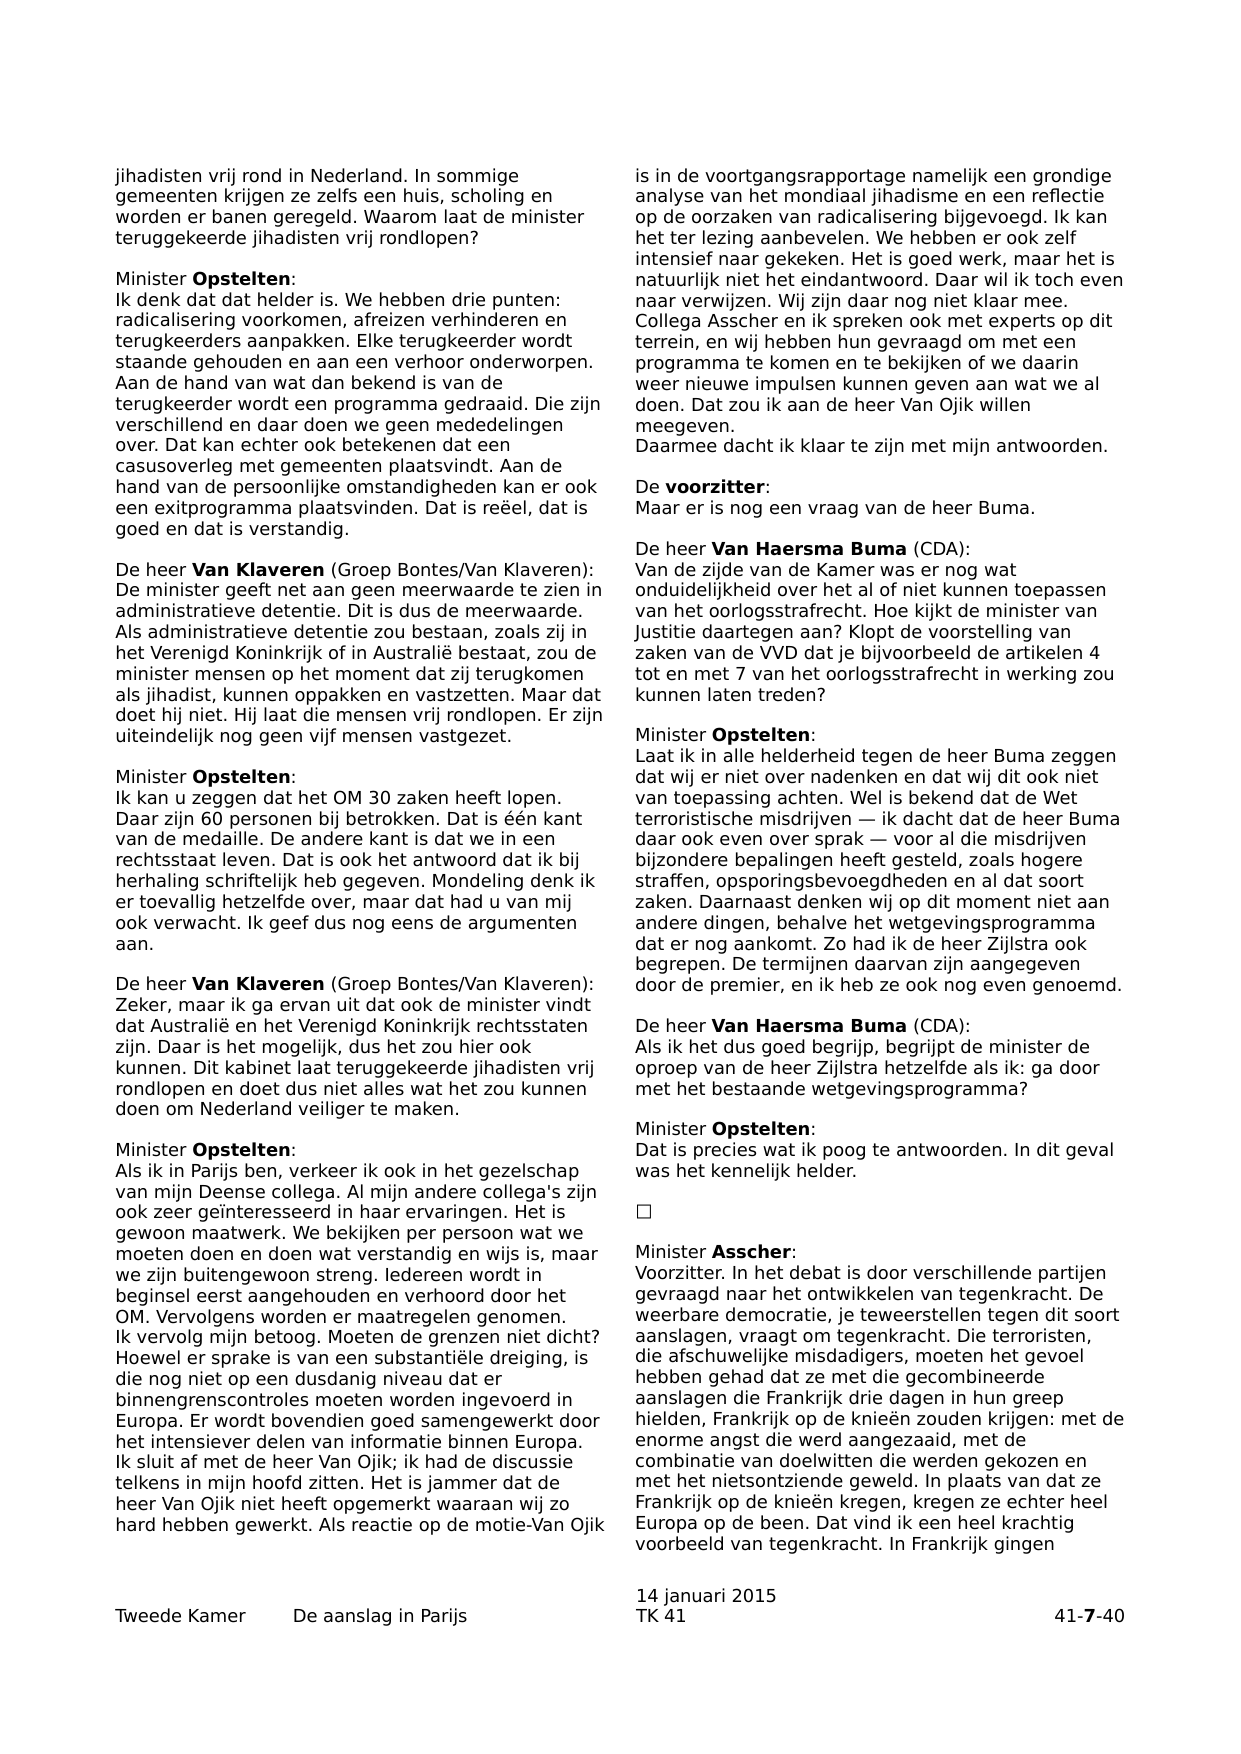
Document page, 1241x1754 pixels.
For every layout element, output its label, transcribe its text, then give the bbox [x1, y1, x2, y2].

text De heer Van Klaveren (Groep Bontes/Van Klaveren): [115, 559, 605, 580]
text De heer Van Klaveren (Groep Bontes/Van Klaveren): [115, 974, 605, 995]
text Daarmee dacht ik klaar te zijn met mijn antwoorden. [635, 436, 1125, 457]
text De minister geeft net aan geen meerwaarde te zien in administratieve detentie. Dit is dus de meerwaarde. Als administratieve detentie zou bestaan, zoals zij in het Verenigd Koninkrijk of in Australië bestaat, zou de minister mensen op het moment dat zij terugkomen als jihadist, kunnen oppakken en vastzetten. Maar dat doet hij niet. Hij laat die mensen vrij rondlopen. Er zijn uiteindelijk nog geen vijf mensen vastgezet. [115, 580, 605, 747]
text Als ik het dus goed begrijp, begrijpt de minister de oproep van de heer Zijlstra hetzelfde als ik: ga door met het bestaande wetgevingsprogramma? [635, 1037, 1125, 1099]
text is in de voortgangsrapportage namelijk een grondige analyse van het mondiaal jihadisme en een reflectie op de oorzaken van radicalisering bijgevoegd. Ik kan het ter lezing aanbevelen. We hebben er ook zelf intensief naar gekeken. Het is goed werk, maar het is natuurlijk niet het eindantwoord. Daar wil ik toch even naar verwijzen. Wij zijn daar nog niet klaar mee. Collega Asscher en ik spreken ook met experts op dit terrein, en wij hebben hun gevraagd om met een programma te komen en te bekijken of we daarin weer nieuwe impulsen kunnen geven aan wat we al doen. Dat zou ik aan de heer Van Ojik willen meegeven. [635, 165, 1125, 436]
text De heer Van Haersma Buma (CDA): [635, 1016, 1125, 1037]
text Dat is precies wat ik poog te antwoorden. In dit geval was het kennelijk helder. [635, 1140, 1125, 1181]
text Zeker, maar ik ga ervan uit dat ook de minister vindt dat Australië en het Verenigd Koninkrijk rechtsstaten zijn. Daar is het mogelijk, dus het zou hier ook kunnen. Dit kabinet laat teruggekeerde jihadisten vrij rondlopen en doet dus niet alles wat het zou kunnen doen om Nederland veiliger te maken. [115, 995, 605, 1120]
text Minister Opstelten: [115, 1140, 605, 1161]
text jihadisten vrij rond in Nederland. In sommige gemeenten krijgen ze zelfs een huis, scholing en worden er banen geregeld. Waarom laat de minister teruggekeerde jihadisten vrij rondlopen? [115, 165, 605, 249]
text Als ik in Parijs ben, verkeer ik ook in het gezelschap van mijn Deense collega. Al mijn andere collega's zijn ook zeer geïnteresseerd in haar ervaringen. Het is gewoon maatwerk. We bekijken per persoon wat we moeten doen en doen wat verstandig en wijs is, maar we zijn buitengewoon streng. Iedereen wordt in beginsel eerst aangehouden en verhoord door het OM. Vervolgens worden er maatregelen genomen. [115, 1161, 605, 1327]
text Laat ik in alle helderheid tegen de heer Buma zeggen dat wij er niet over nadenken en dat wij dit ook niet van toepassing achten. Wel is bekend dat de Wet terroristische misdrijven — ik dacht dat de heer Buma daar ook even over sprak — voor al die misdrijven bijzondere bepalingen heeft gesteld, zoals hogere straffen, opsporingsbevoegdheden en al dat soort zaken. Daarnaast denken wij op dit moment niet aan andere dingen, behalve het wetgevingsprogramma dat er nog aankomt. Zo had ik de heer Zijlstra ook begrepen. De termijnen daarvan zijn aangegeven door de premier, en ik heb ze ook nog even genoemd. [635, 746, 1125, 996]
text Ik vervolg mijn betoog. Moeten de grenzen niet dicht? Hoewel er sprake is van een substantiële dreiging, is die nog niet op een dusdanig niveau dat er binnengrenscontroles moeten worden ingevoerd in Europa. Er wordt bovendien goed samengewerkt door het intensiever delen van informatie binnen Europa. [115, 1327, 605, 1452]
text Minister Asscher: [635, 1242, 1125, 1263]
text Ik denk dat dat helder is. We hebben drie punten: radicalisering voorkomen, afreizen verhinderen en terugkeerders aanpakken. Elke terugkeerder wordt staande gehouden en aan een verhoor onderworpen. Aan de hand van wat dan bekend is van de terugkeerder wordt een programma gedraaid. Die zijn verschillend en daar doen we geen mededelingen over. Dat kan echter ook betekenen dat een casusoverleg met gemeenten plaatsvindt. Aan de hand van de persoonlijke omstandigheden kan er ook een exitprogramma plaatsvinden. Dat is reëel, dat is goed en dat is verstandig. [115, 289, 605, 539]
text Ik kan u zeggen dat het OM 30 zaken heeft lopen. Daar zijn 60 personen bij betrokken. Dat is één kant van de medaille. De andere kant is dat we in een rechtsstaat leven. Dat is ook het antwoord dat ik bij herhaling schriftelijk heb gegeven. Mondeling denk ik er toevallig hetzelfde over, maar dat had u van mij ook verwacht. Ik geef dus nog eens de argumenten aan. [115, 787, 605, 954]
text De heer Van Haersma Buma (CDA): [635, 538, 1125, 559]
text De voorzitter: [635, 477, 1125, 498]
text Van de zijde van de Kamer was er nog wat onduidelijkheid over het al of niet kunnen toepassen van het oorlogsstrafrecht. Hoe kijkt de minister van Justitie daartegen aan? Klopt de voorstelling van zaken van de VVD dat je bijvoorbeeld de artikelen 4 tot en met 7 van het oorlogsstrafrecht in werking zou kunnen laten treden? [635, 559, 1125, 705]
text Ik sluit af met de heer Van Ojik; ik had de discussie telkens in mijn hoofd zitten. Het is jammer dat de heer Van Ojik niet heeft opgemerkt waaraan wij zo hard hebben gewerkt. Als reactie op de motie-Van Ojik [115, 1452, 605, 1536]
text Minister Opstelten: [635, 1119, 1125, 1140]
text Minister Opstelten: [115, 767, 605, 787]
text Minister Opstelten: [635, 725, 1125, 746]
text Voorzitter. In het debat is door verschillende partijen gevraagd naar het ontwikkelen van tegenkracht. De weerbare democratie, je teweerstellen tegen dit soort aanslagen, vraagt om tegenkracht. Die terroristen, die afschuwelijke misdadigers, moeten het gevoel hebben gehad dat ze met die gecombineerde aanslagen die Frankrijk drie dagen in hun greep hielden, Frankrijk op de knieën zouden krijgen: met de enorme angst die werd aangezaaid, met de combinatie van doelwitten die werden gekozen en met het nietsontziende geweld. In plaats van dat ze Frankrijk op de knieën kregen, kregen ze echter heel Europa op de been. Dat vind ik een heel krachtig voorbeeld van tegenkracht. In Frankrijk gingen [635, 1263, 1125, 1554]
text Maar er is nog een vraag van de heer Buma. [635, 498, 1125, 518]
text Minister Opstelten: [115, 269, 605, 289]
text ⬜ [635, 1201, 1125, 1222]
